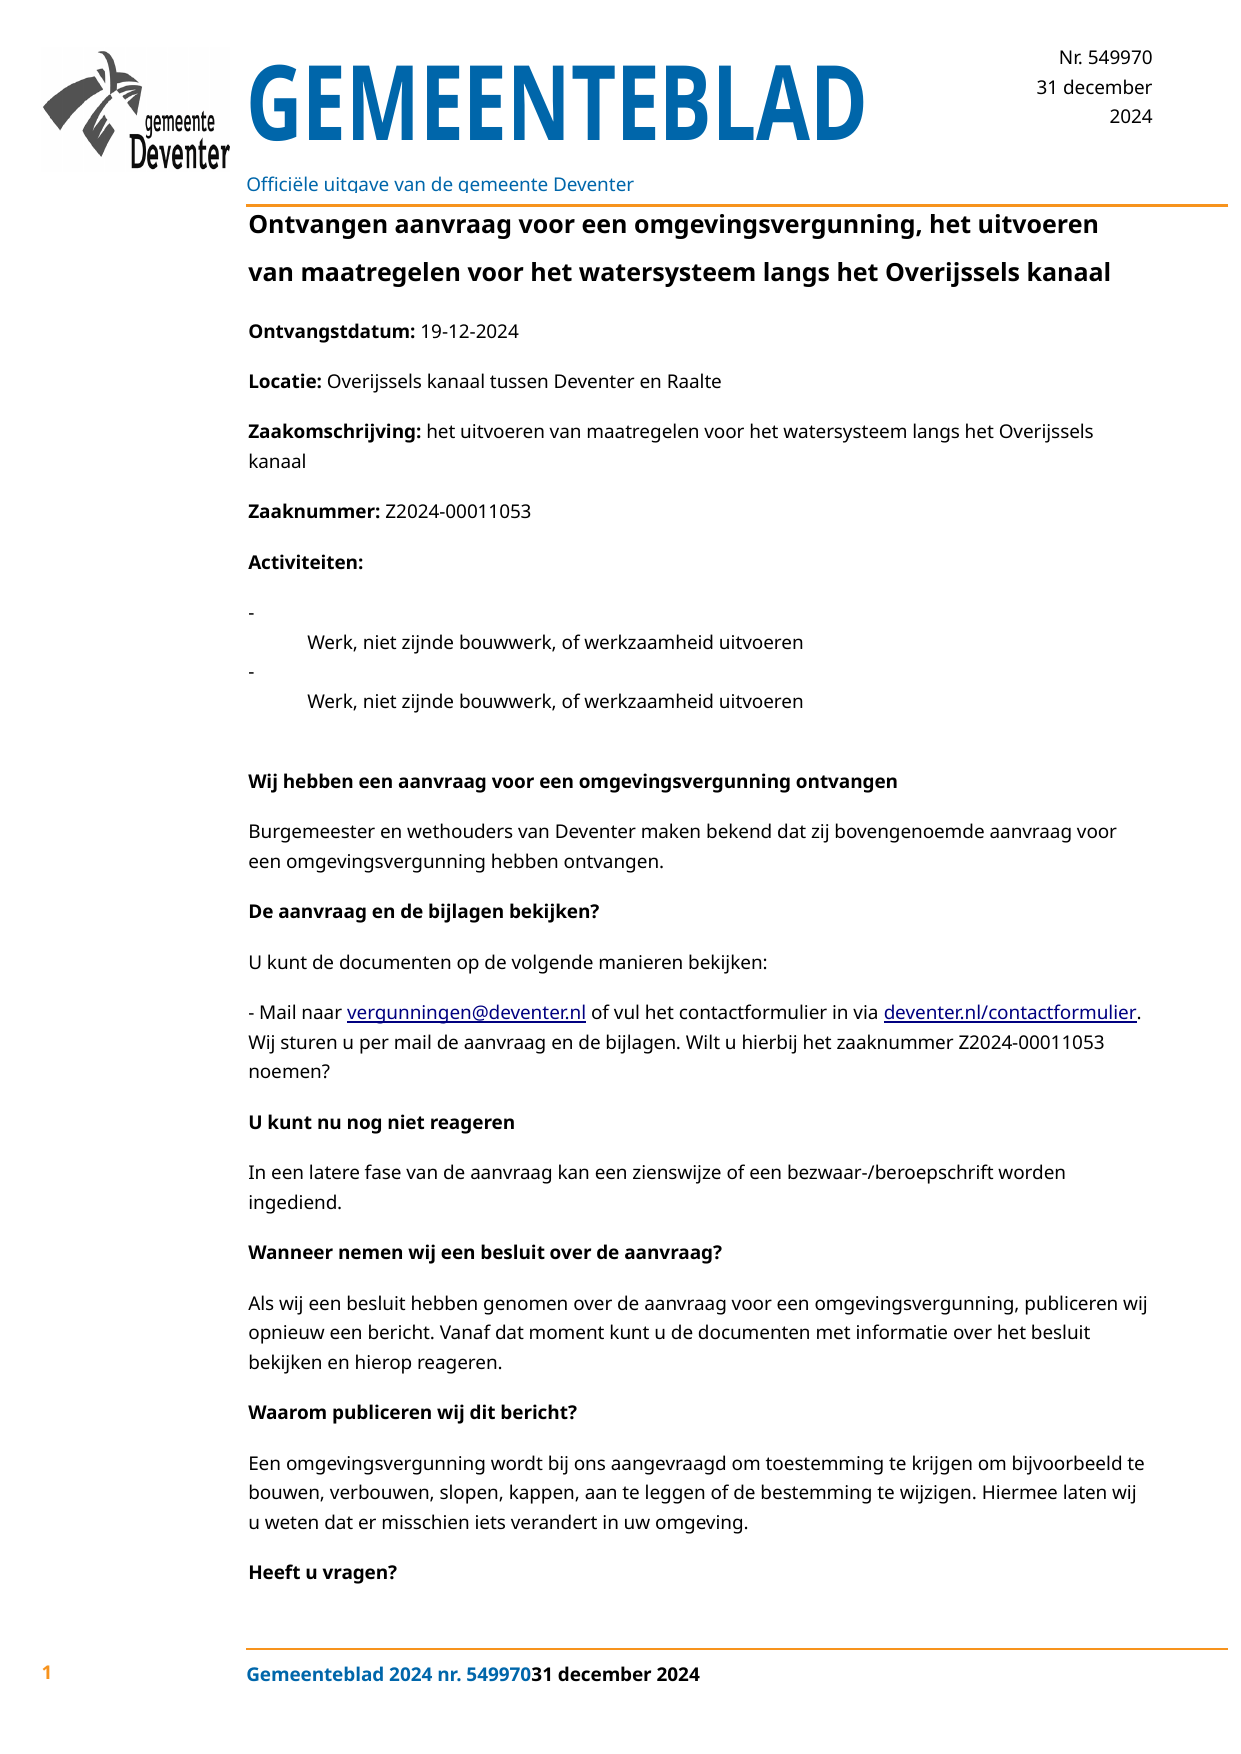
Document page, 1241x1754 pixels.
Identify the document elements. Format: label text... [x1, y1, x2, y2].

text Locatie: Overijssels kanaal tussen Deventer en Raalte [248, 368, 1152, 394]
text In een latere fase van de aanvraag kan een zienswijze of een bezwaar-/beroepschrift worden ingediend. [248, 1159, 1152, 1215]
text Waarom publiceren wij dit bericht? [248, 1399, 1152, 1425]
text Burgemeester en wethouders van Deventer maken bekend dat zij bovengenoemde aanvraag voor een omgevingsvergunning hebben ontvangen. [248, 819, 1152, 874]
text Zaaknummer: Z2024-00011053 [248, 499, 1152, 524]
picture [41, 47, 231, 172]
text Ontvangstdatum: 19-12-2024 [248, 318, 1152, 344]
text De aanvraag en de bijlagen bekijken? [248, 899, 1152, 924]
text Als wij een besluit hebben genomen over de aanvraag voor een omgevingsvergunning, publiceren wij opnieuw een bericht. Vanaf dat moment kunt u de documenten met informatie over het besluit bekijken en hierop reageren. [248, 1290, 1152, 1375]
text Activiteiten: [248, 549, 1152, 575]
text Heeft u vragen? [248, 1559, 1152, 1585]
text Wanneer nemen wij een besluit over de aanvraag? [248, 1239, 1152, 1265]
text U kunt de documenten op de volgende manieren bekijken: [248, 949, 1152, 975]
text Ontvangen aanvraag voor een omgevingsvergunning, het uitvoeren van maatregelen voor het watersysteem langs het Overijssels kanaal [248, 207, 1152, 288]
text Zaakomschrijving: het uitvoeren van maatregelen voor het watersysteem langs het Overijssels kanaal [248, 419, 1152, 474]
text - Mail naar vergunningen@deventer.nl of vul het contactformulier in via deventer.nl/contactformulier. Wij sturen u per mail de aanvraag en de bijlagen. Wilt u hierbij het zaaknummer Z2024-00011053 noemen? [248, 999, 1152, 1084]
list Werk, niet zijnde bouwwerk, of werkzaamheid uitvoeren [248, 688, 1152, 714]
list Werk, niet zijnde bouwwerk, of werkzaamheid uitvoeren [248, 629, 1152, 655]
text Wij hebben een aanvraag voor een omgevingsvergunning ontvangen [248, 768, 1152, 794]
text Een omgevingsvergunning wordt bij ons aangevraagd om toestemming te krijgen om bijvoorbeeld te bouwen, verbouwen, slopen, kappen, aan te leggen of de bestemming te wijzigen. Hiermee laten wij u weten dat er misschien iets verandert in uw omgeving. [248, 1450, 1152, 1535]
text U kunt nu nog niet reageren [248, 1109, 1152, 1135]
